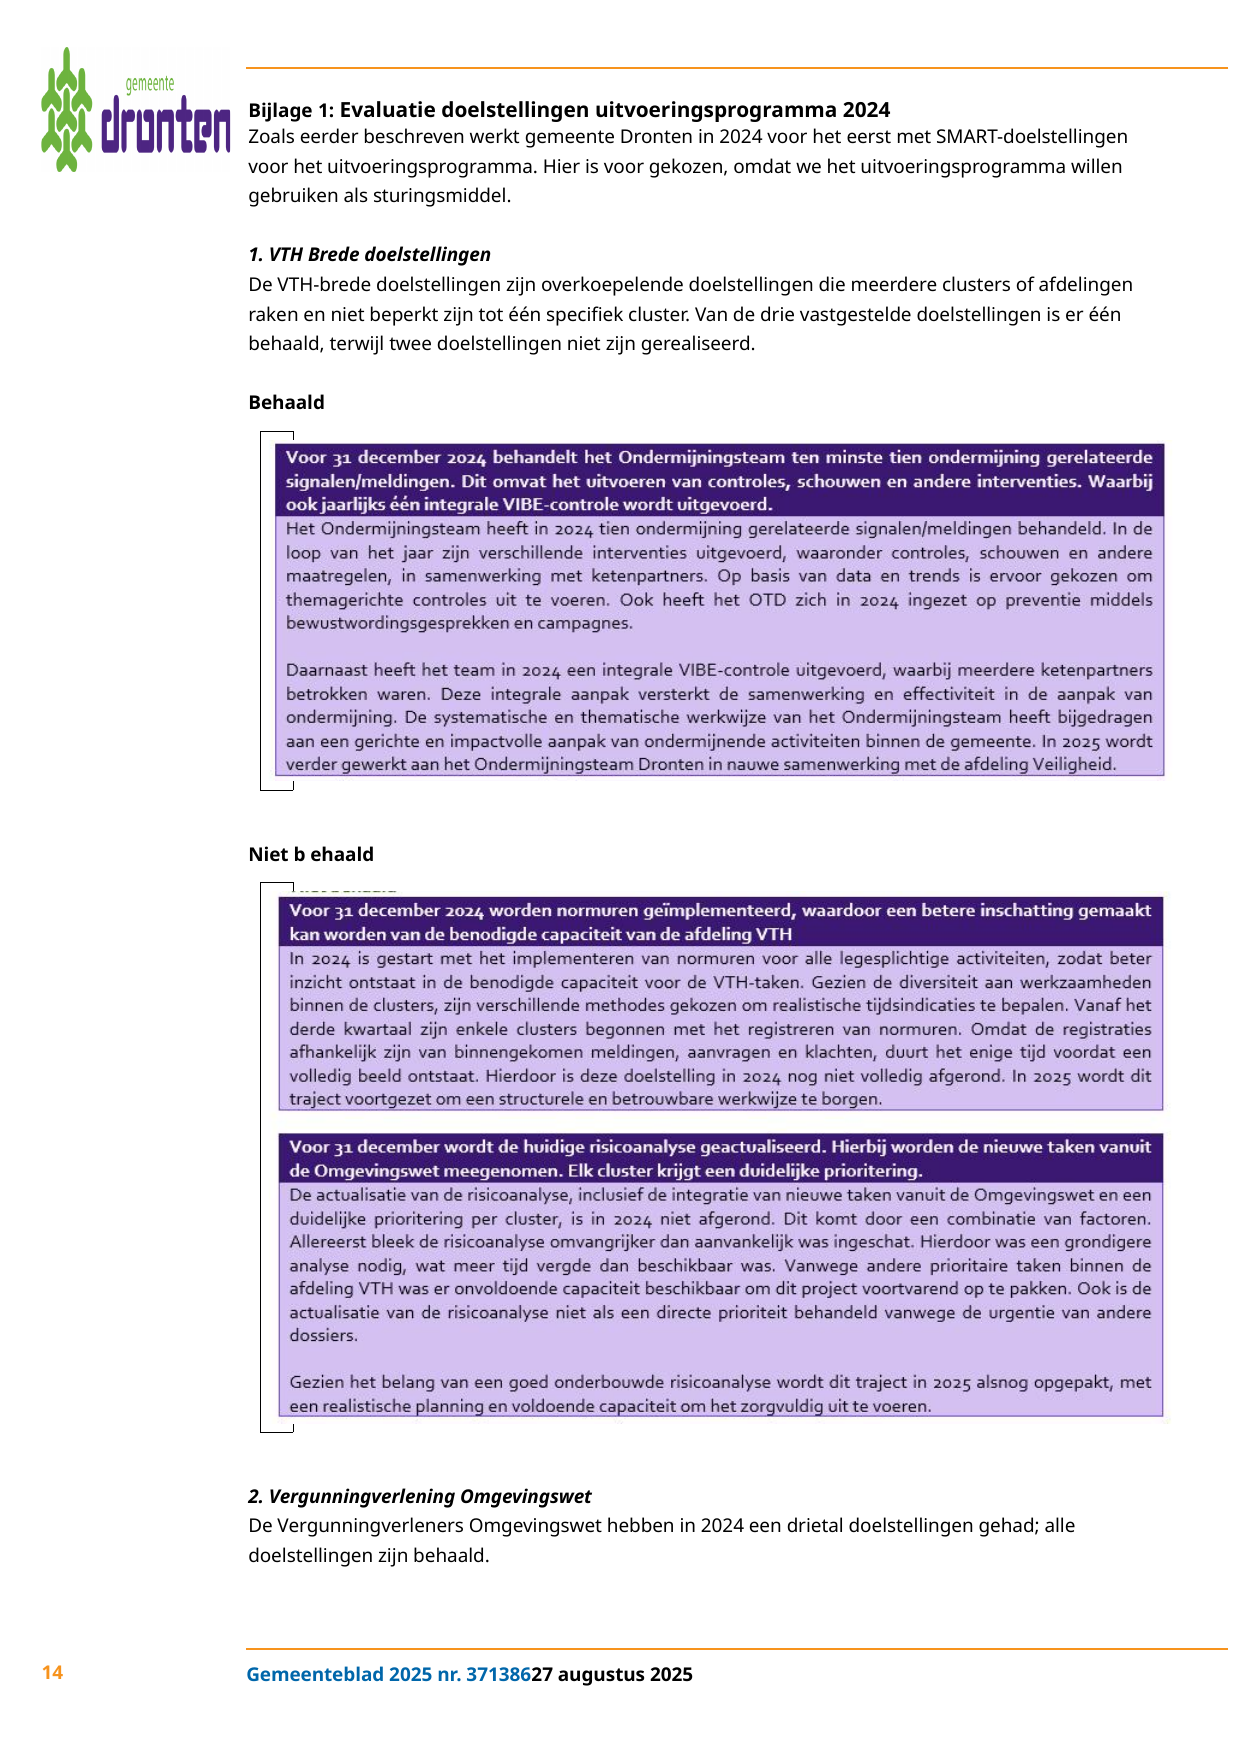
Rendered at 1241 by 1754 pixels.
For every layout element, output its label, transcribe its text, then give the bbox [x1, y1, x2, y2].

text Behaald [248, 389, 1152, 415]
picture [41, 47, 231, 172]
text 2. Vergunningverlening Omgevingswet [248, 1483, 1152, 1509]
text 1. VTH Brede doelstellingen [248, 242, 1152, 267]
text De VTH-brede doelstellingen zijn overkoepelende doelstellingen die meerdere clusters of afdelingen raken en niet beperkt zijn tot één specifiek cluster. Van de drie vastgestelde doelstellingen is er één behaald, terwijl twee doelstellingen niet zijn gerealiseerd. [248, 271, 1152, 356]
picture [268, 440, 1173, 781]
text Zoals eerder beschreven werkt gemeente Dronten in 2024 voor het eerst met SMART-doelstellingen voor het uitvoeringsprogramma. Hier is voor gekozen, omdat we het uitvoeringsprogramma willen gebruiken als sturingsmiddel. [248, 123, 1152, 208]
text De Vergunningverleners Omgevingswet hebben in 2024 een drietal doelstellingen gehad; alle doelstellingen zijn behaald. [248, 1513, 1152, 1568]
text Niet b ehaald [248, 841, 1152, 867]
picture [268, 891, 1173, 1424]
text Bijlage 1: Evaluatie doelstellingen uitvoeringsprogramma 2024 [248, 95, 1152, 123]
